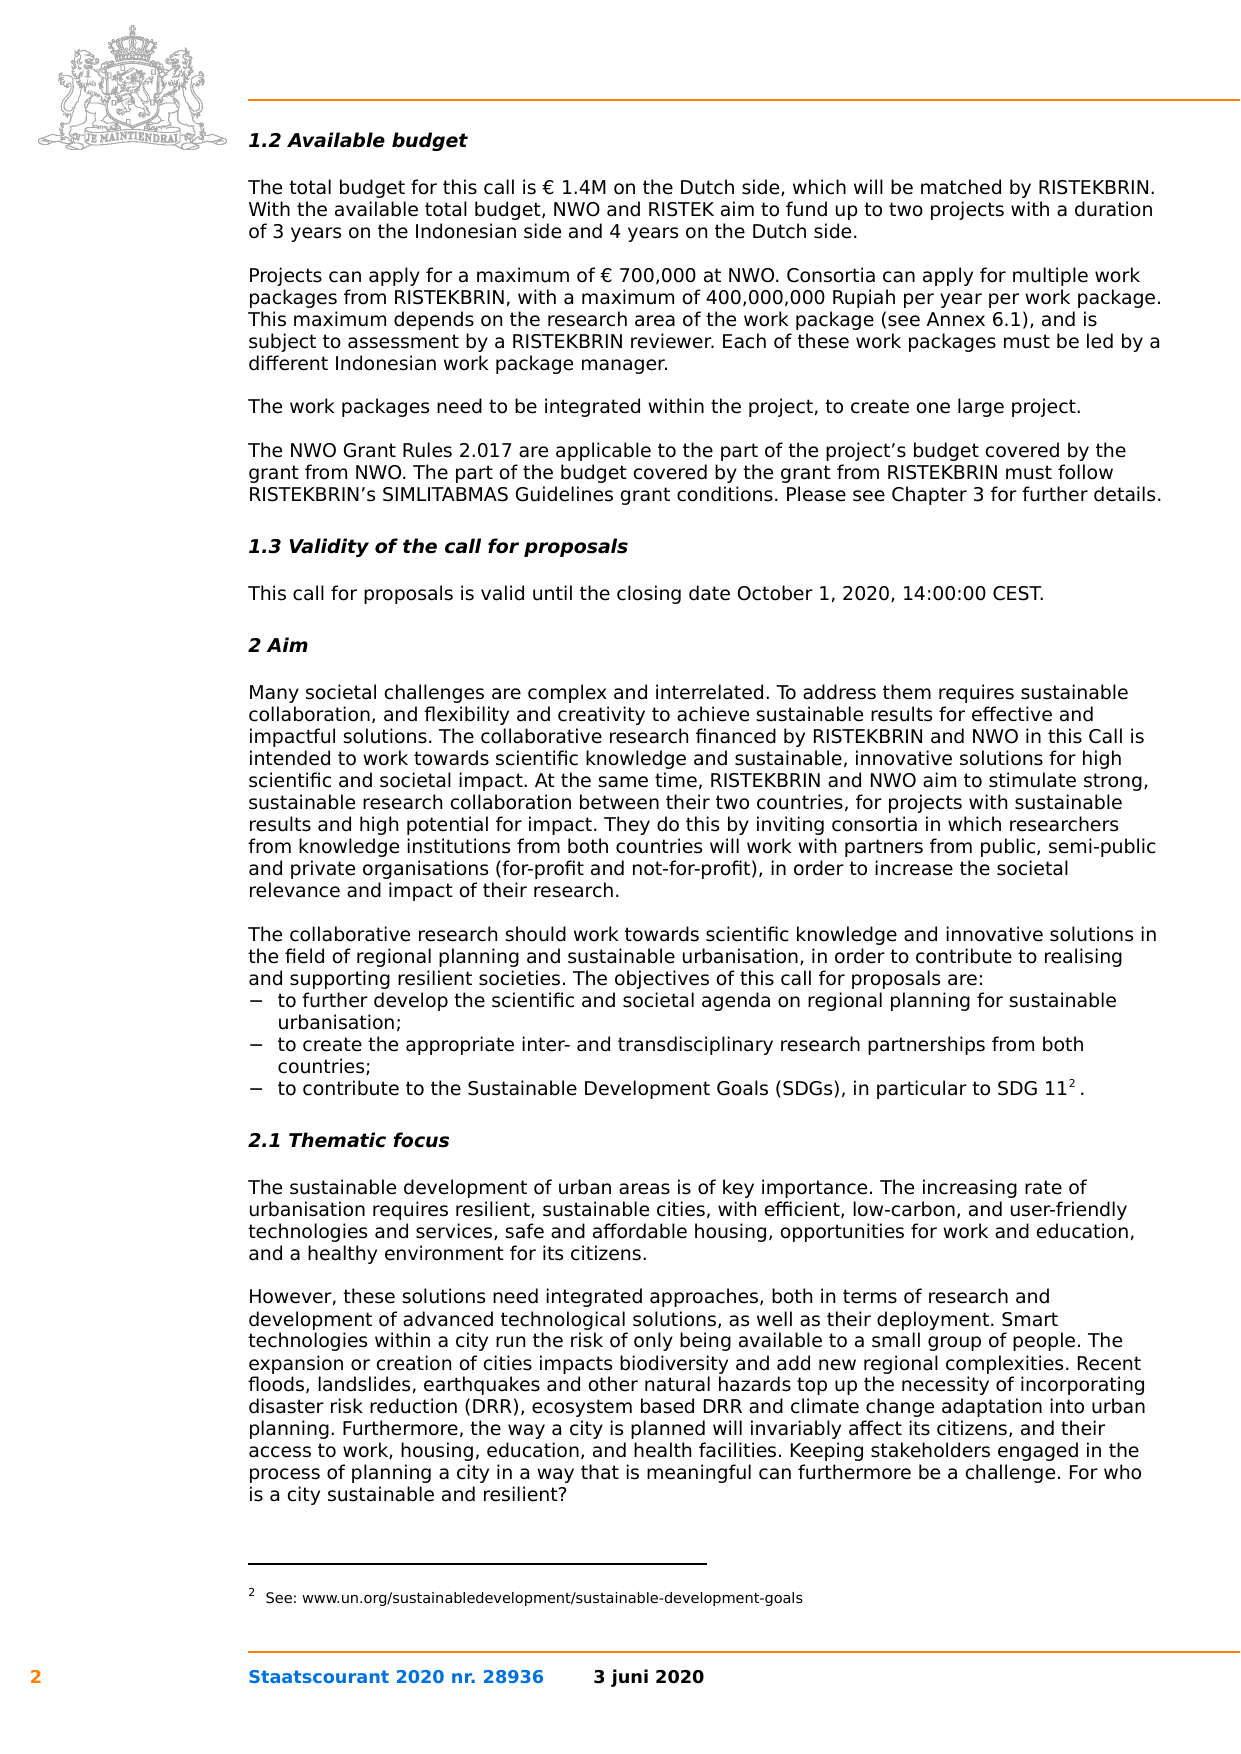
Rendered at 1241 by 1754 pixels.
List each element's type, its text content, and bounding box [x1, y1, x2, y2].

subtitle 2 Aim [248, 635, 1163, 657]
text − to contribute to the Sustainable Development Goals (SDGs), in particular to SDG 11. [248, 1078, 1163, 1100]
text The NWO Grant Rules 2.017 are applicable to the part of the project’s budget covered by the grant from NWO. The part of the budget covered by the grant from RISTEKBRIN must follow RISTEKBRIN’s SIMLITABMAS Guidelines grant conditions. Please see Chapter 3 for further details. [248, 440, 1163, 506]
subtitle 2.1 Thematic focus [248, 1130, 1163, 1152]
text − to further develop the scientific and societal agenda on regional planning for sustainable urbanisation; [248, 990, 1163, 1034]
text However, these solutions need integrated approaches, both in terms of research and development of advanced technological solutions, as well as their deployment. Smart technologies within a city run the risk of only being available to a small group of people. The expansion or creation of cities impacts biodiversity and add new regional complexities. Recent floods, landslides, earthquakes and other natural hazards top up the necessity of incorporating disaster risk reduction (DRR), ecosystem based DRR and climate change adaptation into urban planning. Furthermore, the way a city is planned will invariably affect its citizens, and their access to work, housing, education, and health facilities. Keeping stakeholders engaged in the process of planning a city in a way that is meaningful can furthermore be a challenge. For who is a city sustainable and resilient? [248, 1286, 1163, 1506]
text Many societal challenges are complex and interrelated. To address them requires sustainable collaboration, and flexibility and creativity to achieve sustainable results for effective and impactful solutions. The collaborative research financed by RISTEKBRIN and NWO in this Call is intended to work towards scientific knowledge and sustainable, innovative solutions for high scientific and societal impact. At the same time, RISTEKBRIN and NWO aim to stimulate strong, sustainable research collaboration between their two countries, for projects with sustainable results and high potential for impact. They do this by inviting consortia in which researchers from knowledge institutions from both countries will work with partners from public, semi-public and private organisations (for-profit and not-for-profit), in order to increase the societal relevance and impact of their research. [248, 682, 1163, 902]
text The collaborative research should work towards scientific knowledge and innovative solutions in the field of regional planning and sustainable urbanisation, in order to contribute to realising and supporting resilient societies. The objectives of this call for proposals are: [248, 924, 1163, 990]
text This call for proposals is valid until the closing date October 1, 2020, 14:00:00 CEST. [248, 583, 1163, 605]
text The total budget for this call is € 1.4M on the Dutch side, which will be matched by RISTEKBRIN. With the available total budget, NWO and RISTEK aim to fund up to two projects with a duration of 3 years on the Indonesian side and 4 years on the Dutch side. [248, 177, 1163, 243]
text The work packages need to be integrated within the project, to create one large project. [248, 396, 1163, 418]
text − to create the appropriate inter- and transdisciplinary research partnerships from both countries; [248, 1034, 1163, 1078]
text Projects can apply for a maximum of € 700,000 at NWO. Consortia can apply for multiple work packages from RISTEKBRIN, with a maximum of 400,000,000 Rupiah per year per work package. This maximum depends on the research area of the work package (see Annex 6.1), and is subject to assessment by a RISTEKBRIN reviewer. Each of these work packages must be led by a different Indonesian work package manager. [248, 265, 1163, 374]
text See: www.un.org/sustainabledevelopment/sustainable-development-goals [248, 1586, 1163, 1608]
text The sustainable development of urban areas is of key importance. The increasing rate of urbanisation requires resilient, sustainable cities, with efficient, low-carbon, and user-friendly technologies and services, safe and affordable housing, opportunities for work and education, and a healthy environment for its citizens. [248, 1177, 1163, 1264]
subtitle 1.3 Validity of the call for proposals [248, 536, 1163, 558]
picture [38, 25, 227, 150]
subtitle 1.2 Available budget [248, 130, 1163, 152]
